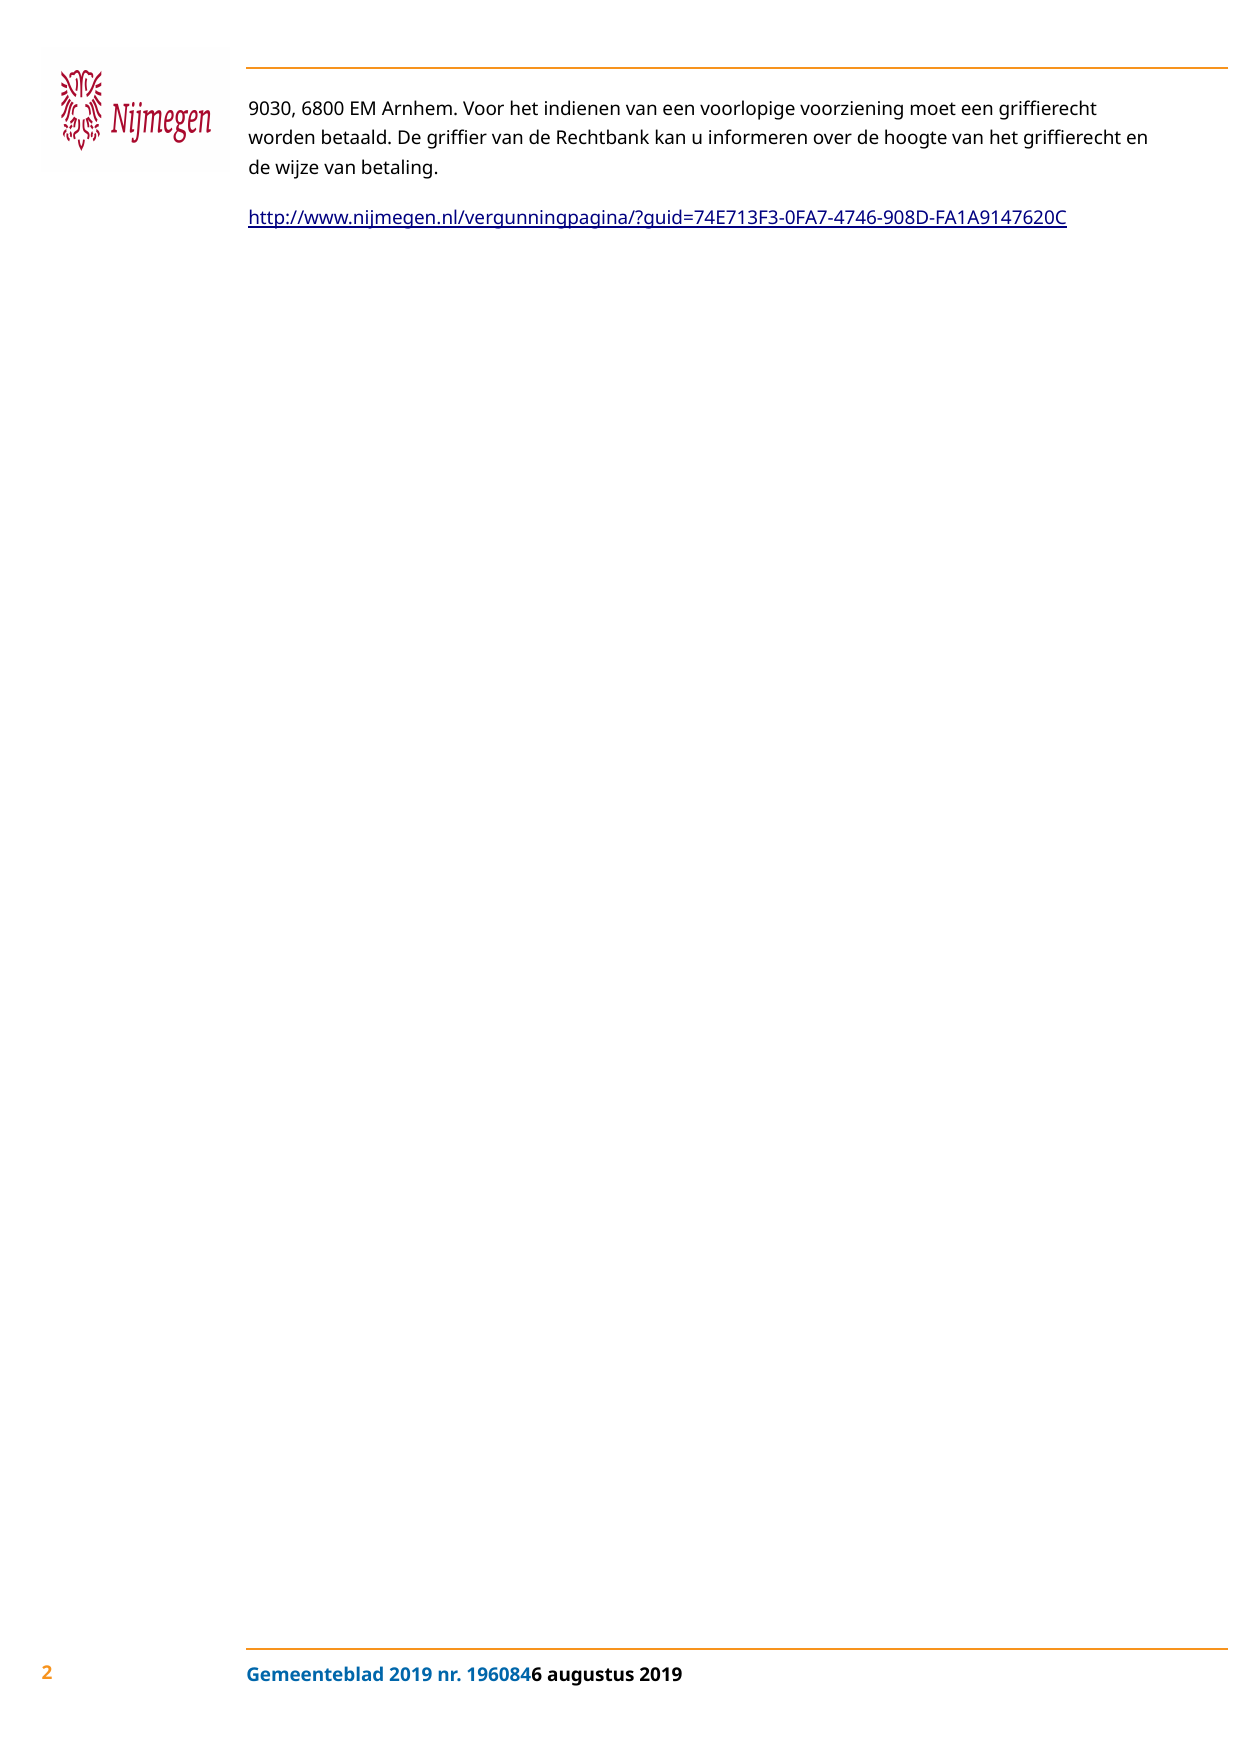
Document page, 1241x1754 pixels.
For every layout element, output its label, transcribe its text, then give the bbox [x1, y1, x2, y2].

text 9030, 6800 EM Arnhem. Voor het indienen van een voorlopige voorziening moet een griffierecht worden betaald. De griffier van de Rechtbank kan u informeren over de hoogte van het griffierecht en de wijze van betaling. [248, 95, 1152, 180]
text http://www.nijmegen.nl/vergunningpagina/?guid=74E713F3-0FA7-4746-908D-FA1A9147620C [248, 204, 1152, 230]
picture [41, 47, 231, 172]
